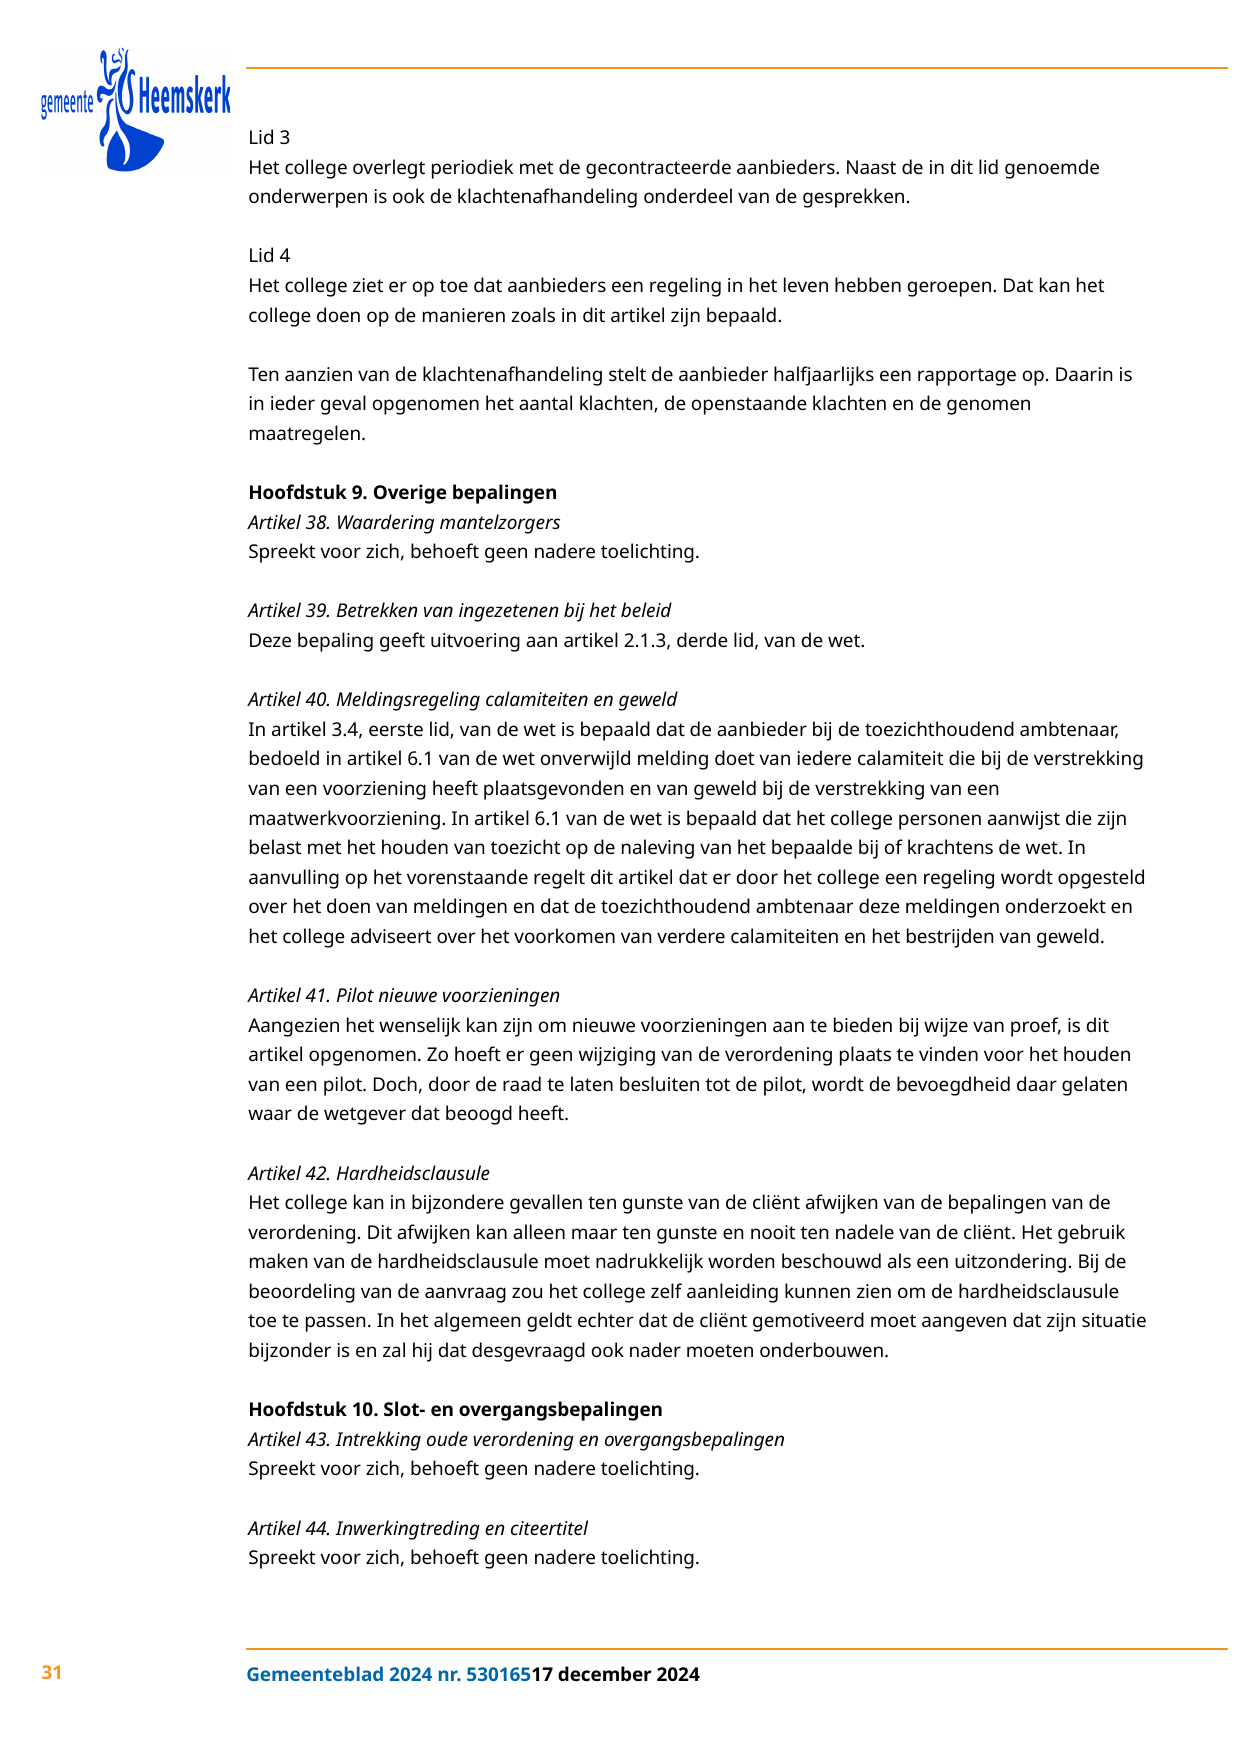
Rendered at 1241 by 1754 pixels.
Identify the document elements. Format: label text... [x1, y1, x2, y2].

text Het college kan in bijzondere gevallen ten gunste van de cliënt afwijken van de bepalingen van de verordening. Dit afwijken kan alleen maar ten gunste en nooit ten nadele van de cliënt. Het gebruik maken van de hardheidsclausule moet nadrukkelijk worden beschouwd als een uitzondering. Bij de beoordeling van de aanvraag zou het college zelf aanleiding kunnen zien om de hardheidsclausule toe te passen. In het algemeen geldt echter dat de cliënt gemotiveerd moet aangeven dat zijn situatie bijzonder is en zal hij dat desgevraagd ook nader moeten onderbouwen. [248, 1189, 1152, 1363]
text Artikel 42. Hardheidsclausule [248, 1160, 1152, 1186]
text Ten aanzien van de klachtenafhandeling stelt de aanbieder halfjaarlijks een rapportage op. Daarin is in ieder geval opgenomen het aantal klachten, de openstaande klachten en de genomen maatregelen. [248, 361, 1152, 446]
text Deze bepaling geeft uitvoering aan artikel 2.1.3, derde lid, van de wet. [248, 627, 1152, 653]
text Het college overlegt periodiek met de gecontracteerde aanbieders. Naast de in dit lid genoemde onderwerpen is ook de klachtenafhandeling onderdeel van de gesprekken. [248, 154, 1152, 209]
text Hoofdstuk 9. Overige bepalingen [248, 479, 1152, 505]
text Artikel 40. Meldingsregeling calamiteiten en geweld [248, 686, 1152, 712]
text Artikel 39. Betrekken van ingezetenen bij het beleid [248, 598, 1152, 623]
text In artikel 3.4, eerste lid, van de wet is bepaald dat de aanbieder bij de toezichthoudend ambtenaar, bedoeld in artikel 6.1 van de wet onverwijld melding doet van iedere calamiteit die bij de verstrekking van een voorziening heeft plaatsgevonden en van geweld bij de verstrekking van een maatwerkvoorziening. In artikel 6.1 van de wet is bepaald dat het college personen aanwijst die zijn belast met het houden van toezicht op de naleving van het bepaalde bij of krachtens de wet. In aanvulling op het vorenstaande regelt dit artikel dat er door het college een regeling wordt opgesteld over het doen van meldingen en dat de toezichthoudend ambtenaar deze meldingen onderzoekt en het college adviseert over het voorkomen van verdere calamiteiten en het bestrijden van geweld. [248, 716, 1152, 949]
text Spreekt voor zich, behoeft geen nadere toelichting. [248, 1544, 1152, 1570]
text Artikel 38. Waardering mantelzorgers [248, 509, 1152, 535]
text Artikel 41. Pilot nieuwe voorzieningen [248, 982, 1152, 1008]
picture [41, 47, 231, 172]
text Artikel 44. Inwerkingtreding en citeertitel [248, 1515, 1152, 1541]
text Het college ziet er op toe dat aanbieders een regeling in het leven hebben geroepen. Dat kan het college doen op de manieren zoals in dit artikel zijn bepaald. [248, 272, 1152, 328]
text Artikel 43. Intrekking oude verordening en overgangsbepalingen [248, 1426, 1152, 1452]
text Lid 3 [248, 124, 1152, 150]
text Spreekt voor zich, behoeft geen nadere toelichting. [248, 538, 1152, 564]
text Spreekt voor zich, behoeft geen nadere toelichting. [248, 1456, 1152, 1481]
text Hoofdstuk 10. Slot- en overgangsbepalingen [248, 1396, 1152, 1422]
text Aangezien het wenselijk kan zijn om nieuwe voorzieningen aan te bieden bij wijze van proef, is dit artikel opgenomen. Zo hoeft er geen wijziging van de verordening plaats te vinden voor het houden van een pilot. Doch, door de raad te laten besluiten tot de pilot, wordt de bevoegdheid daar gelaten waar de wetgever dat beoogd heeft. [248, 1012, 1152, 1126]
text Lid 4 [248, 243, 1152, 268]
